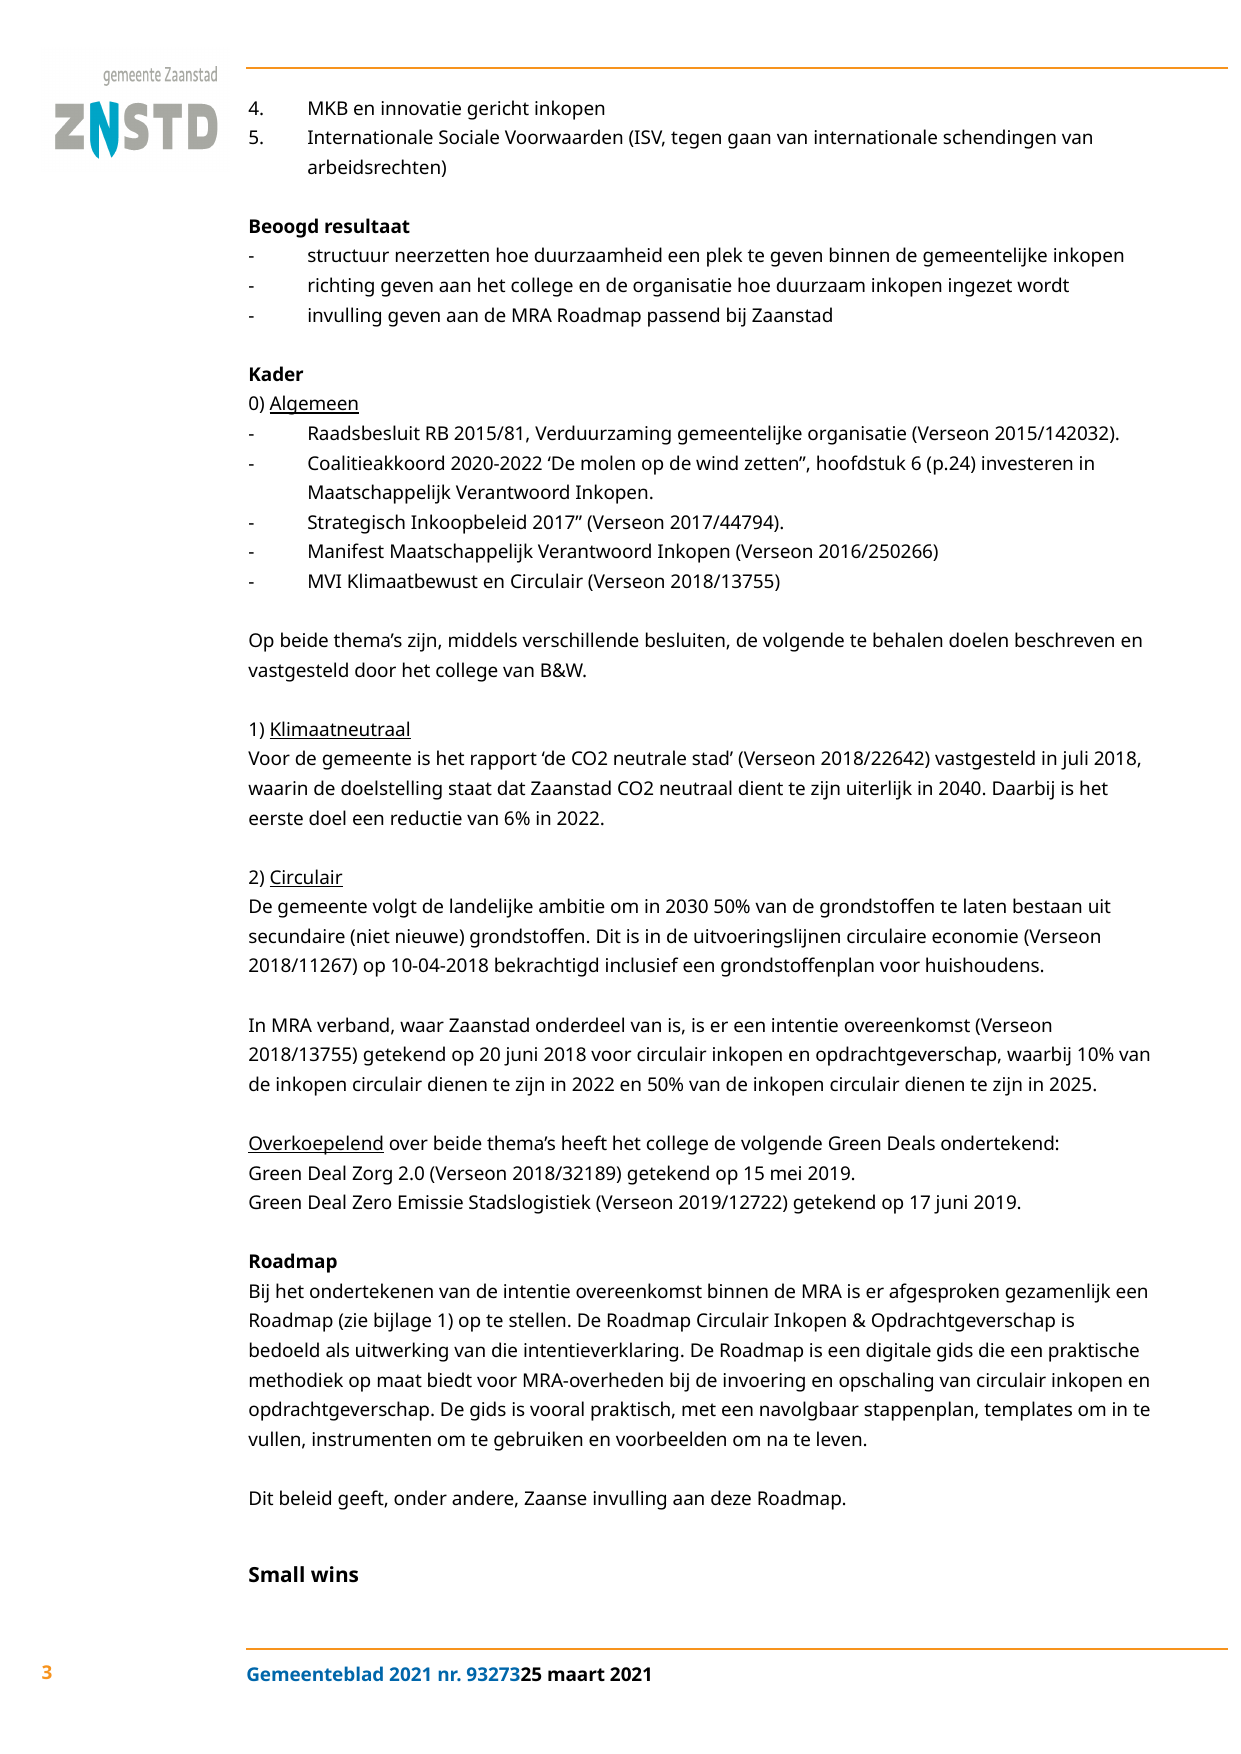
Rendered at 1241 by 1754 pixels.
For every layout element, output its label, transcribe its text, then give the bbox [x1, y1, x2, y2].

text Roadmap [248, 1248, 1152, 1274]
list Internationale Sociale Voorwaarden (ISV, tegen gaan van internationale schendingen van arbeidsrechten) [248, 124, 1152, 180]
text 1) Klimaatneutraal [248, 716, 1152, 742]
picture [41, 47, 231, 172]
text Kader [248, 361, 1152, 387]
text De gemeente volgt de landelijke ambitie om in 2030 50% van de grondstoffen te laten bestaan uit secundaire (niet nieuwe) grondstoffen. Dit is in de uitvoeringslijnen circulaire economie (Verseon 2018/11267) op 10-04-2018 bekrachtigd inclusief een grondstoffenplan voor huishoudens. [248, 893, 1152, 978]
text Op beide thema’s zijn, middels verschillende besluiten, de volgende te behalen doelen beschreven en vastgesteld door het college van B&W. [248, 627, 1152, 683]
text Beoogd resultaat [248, 213, 1152, 239]
list MKB en innovatie gericht inkopen [248, 95, 1152, 121]
text Voor de gemeente is het rapport ‘de CO2 neutrale stad’ (Verseon 2018/22642) vastgesteld in juli 2018, waarin de doelstelling staat dat Zaanstad CO2 neutraal dient te zijn uiterlijk in 2040. Daarbij is het eerste doel een reductie van 6% in 2022. [248, 746, 1152, 831]
list Coalitieakkoord 2020-2022 ‘De molen op de wind zetten”, hoofdstuk 6 (p.24) investeren in Maatschappelijk Verantwoord Inkopen. [248, 450, 1152, 505]
list Manifest Maatschappelijk Verantwoord Inkopen (Verseon 2016/250266) [248, 538, 1152, 564]
text Bij het ondertekenen van de intentie overeenkomst binnen de MRA is er afgesproken gezamenlijk een Roadmap (zie bijlage 1) op te stellen. De Roadmap Circulair Inkopen & Opdrachtgeverschap is bedoeld als uitwerking van die intentieverklaring. De Roadmap is een digitale gids die een praktische methodiek op maat biedt voor MRA-overheden bij de invoering en opschaling van circulair inkopen en opdrachtgeverschap. De gids is vooral praktisch, met een navolgbaar stappenplan, templates om in te vullen, instrumenten om te gebruiken en voorbeelden om na te leven. [248, 1278, 1152, 1452]
text In MRA verband, waar Zaanstad onderdeel van is, is er een intentie overeenkomst (Verseon 2018/13755) getekend op 20 juni 2018 voor circulair inkopen en opdrachtgeverschap, waarbij 10% van de inkopen circulair dienen te zijn in 2022 en 50% van de inkopen circulair dienen te zijn in 2025. [248, 1012, 1152, 1097]
list MVI Klimaatbewust en Circulair (Verseon 2018/13755) [248, 568, 1152, 594]
list Raadsbesluit RB 2015/81, Verduurzaming gemeentelijke organisatie (Verseon 2015/142032). [248, 420, 1152, 446]
text Dit beleid geeft, onder andere, Zaanse invulling aan deze Roadmap. [248, 1485, 1152, 1511]
text Green Deal Zorg 2.0 (Verseon 2018/32189) getekend op 15 mei 2019. [248, 1160, 1152, 1186]
text 0) Algemeen [248, 391, 1152, 416]
list Strategisch Inkoopbeleid 2017” (Verseon 2017/44794). [248, 509, 1152, 535]
text Overkoepelend over beide thema’s heeft het college de volgende Green Deals ondertekend: [248, 1130, 1152, 1156]
text 2) Circulair [248, 864, 1152, 890]
list structuur neerzetten hoe duurzaamheid een plek te geven binnen de gemeentelijke inkopen [248, 243, 1152, 268]
list invulling geven aan de MRA Roadmap passend bij Zaanstad [248, 302, 1152, 328]
text Small wins [248, 1560, 1152, 1589]
text Green Deal Zero Emissie Stadslogistiek (Verseon 2019/12722) getekend op 17 juni 2019. [248, 1189, 1152, 1215]
list richting geven aan het college en de organisatie hoe duurzaam inkopen ingezet wordt [248, 272, 1152, 298]
